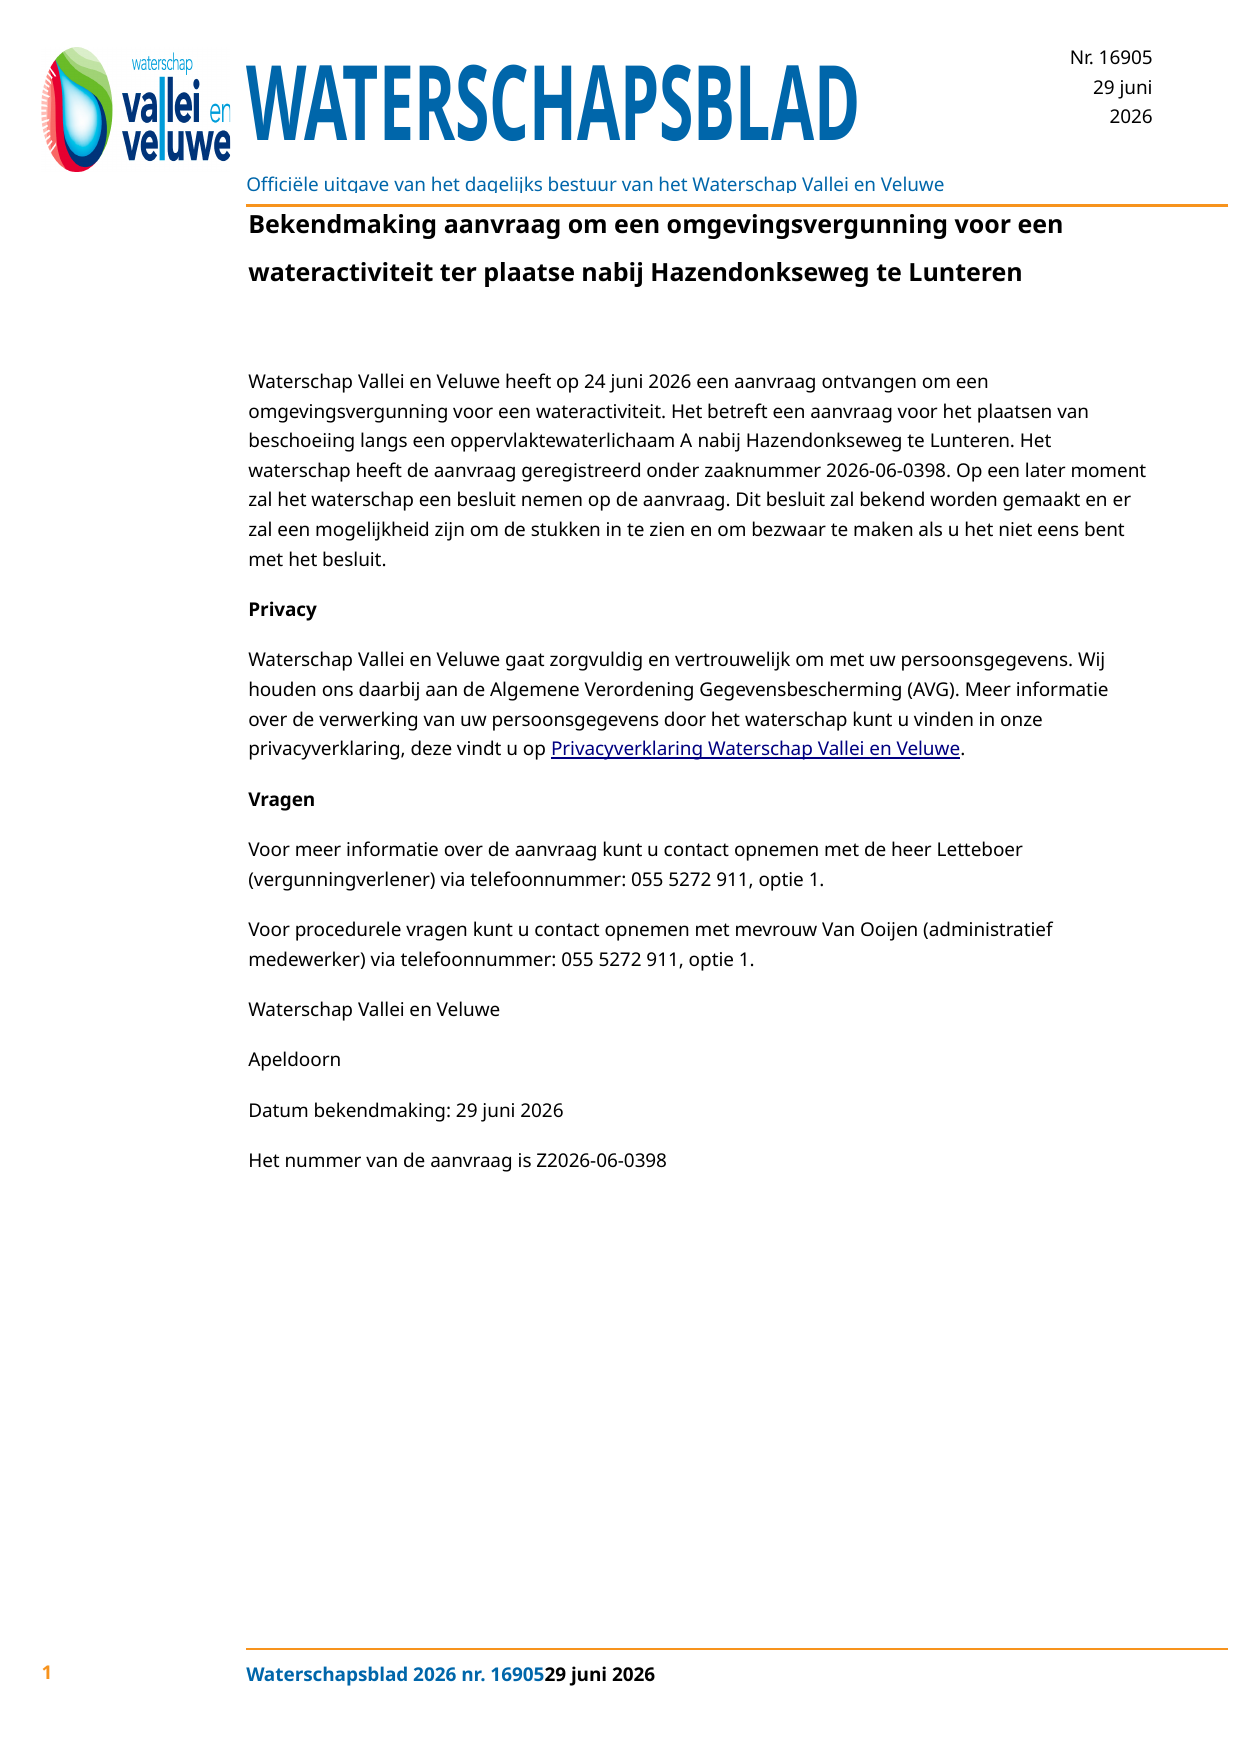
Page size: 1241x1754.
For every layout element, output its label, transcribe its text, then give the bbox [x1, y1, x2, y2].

text Het nummer van de aanvraag is Z2026-06-0398 [248, 1147, 1152, 1173]
text Vragen [248, 786, 1152, 812]
text Waterschap Vallei en Veluwe [248, 996, 1152, 1022]
text Waterschap Vallei en Veluwe gaat zorgvuldig en vertrouwelijk om met uw persoonsgegevens. Wij houden ons daarbij aan de Algemene Verordening Gegevensbescherming (AVG). Meer informatie over de verwerking van uw persoonsgegevens door het waterschap kunt u vinden in onze privacyverklaring, deze vindt u op Privacyverklaring Waterschap Vallei en Veluwe. [248, 647, 1152, 761]
text Waterschap Vallei en Veluwe heeft op 24 juni 2026 een aanvraag ontvangen om een omgevingsvergunning voor een wateractiviteit. Het betreft een aanvraag voor het plaatsen van beschoeiing langs een oppervlaktewaterlichaam A nabij Hazendonkseweg te Lunteren. Het waterschap heeft de aanvraag geregistreerd onder zaaknummer 2026-06-0398. Op een later moment zal het waterschap een besluit nemen op de aanvraag. Dit besluit zal bekend worden gemaakt en er zal een mogelijkheid zijn om de stukken in te zien en om bezwaar te maken als u het niet eens bent met het besluit. [248, 368, 1152, 572]
text Voor procedurele vragen kunt u contact opnemen met mevrouw Van Ooijen (administratief medewerker) via telefoonnummer: 055 5272 911, optie 1. [248, 916, 1152, 972]
picture [41, 47, 231, 172]
text Bekendmaking aanvraag om een omgevingsvergunning voor een wateractiviteit ter plaatse nabij Hazendonkseweg te Lunteren [248, 207, 1152, 288]
text Voor meer informatie over de aanvraag kunt u contact opnemen met de heer Letteboer (vergunningverlener) via telefoonnummer: 055 5272 911, optie 1. [248, 836, 1152, 892]
text Privacy [248, 596, 1152, 622]
text Apeldoorn [248, 1047, 1152, 1072]
text Datum bekendmaking: 29 juni 2026 [248, 1097, 1152, 1123]
